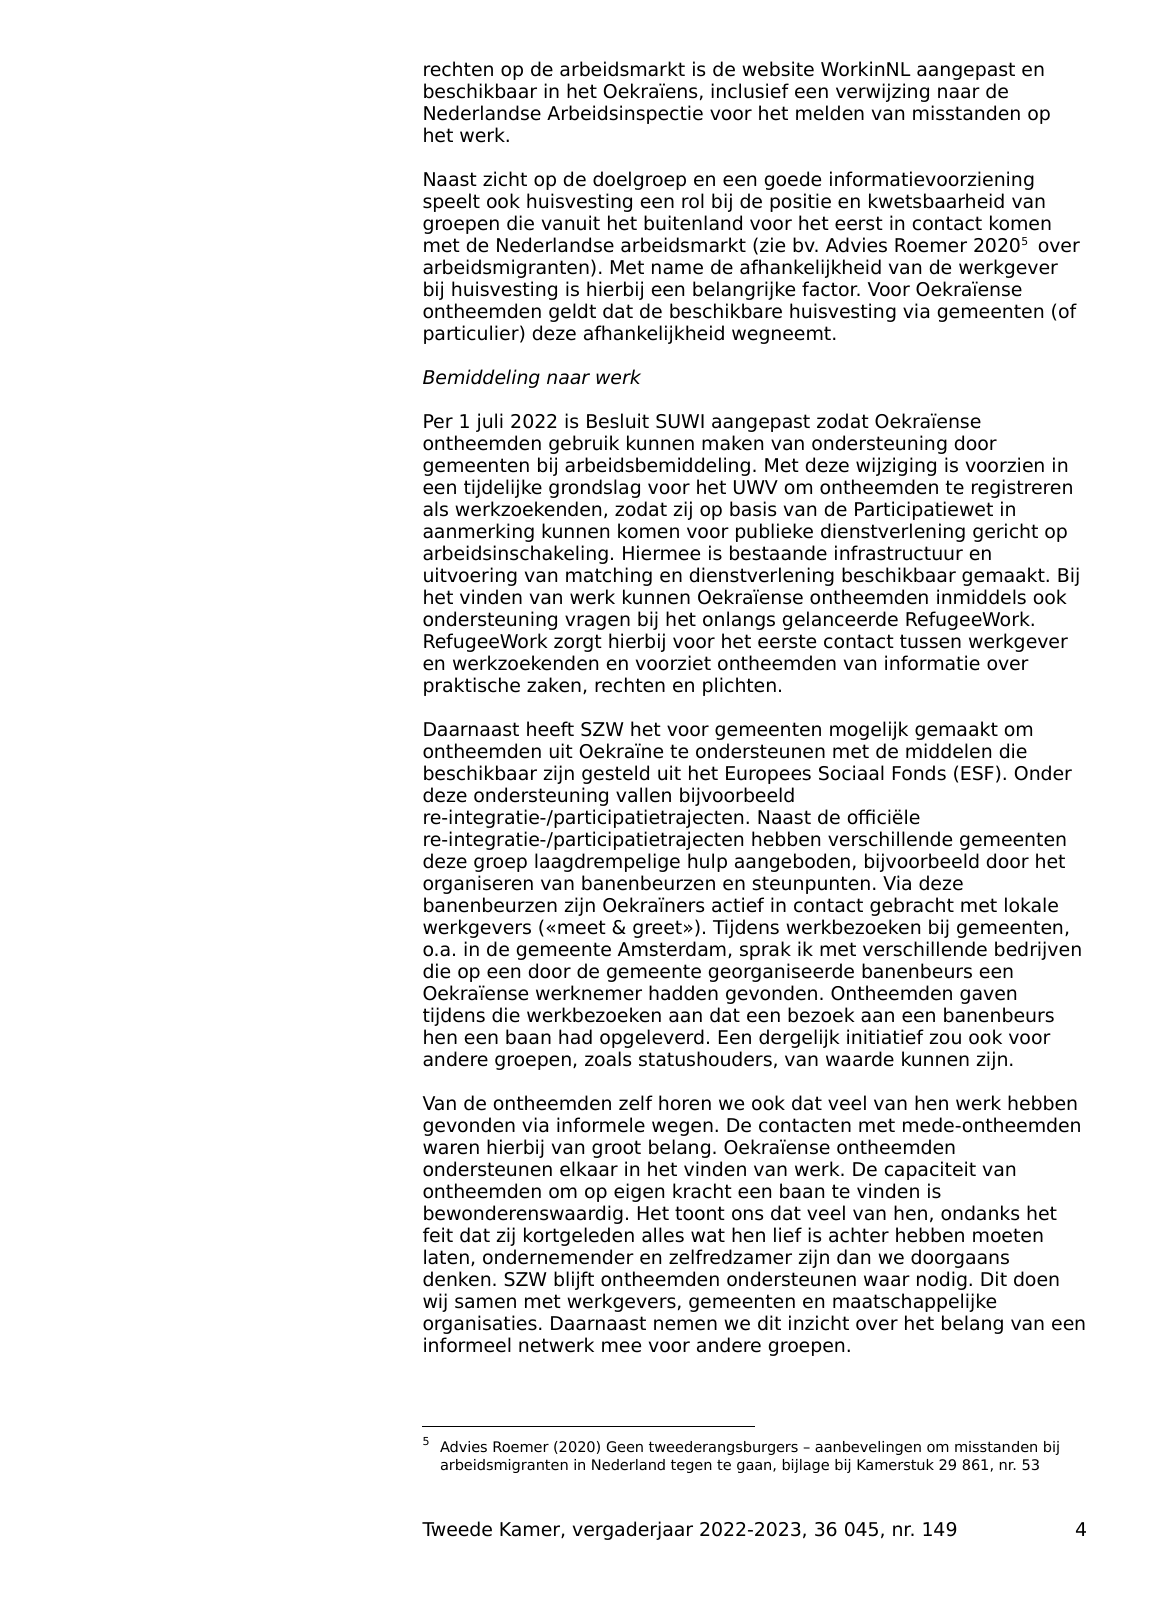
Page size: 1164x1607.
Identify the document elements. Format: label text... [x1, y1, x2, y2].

text Per 1 juli 2022 is Besluit SUWI aangepast zodat Oekraïense ontheemden gebruik kunnen maken van ondersteuning door gemeenten bij arbeidsbemiddeling. Met deze wijziging is voorzien in een tijdelijke grondslag voor het UWV om ontheemden te registreren als werkzoekenden, zodat zij op basis van de Participatiewet in aanmerking kunnen komen voor publieke dienstverlening gericht op arbeidsinschakeling. Hiermee is bestaande infrastructuur en uitvoering van matching en dienstverlening beschikbaar gemaakt. Bij het vinden van werk kunnen Oekraïense ontheemden inmiddels ook ondersteuning vragen bij het onlangs gelanceerde RefugeeWork. RefugeeWork zorgt hierbij voor het eerste contact tussen werkgever en werkzoekenden en voorziet ontheemden van informatie over praktische zaken, rechten en plichten. [422, 411, 1087, 697]
text Van de ontheemden zelf horen we ook dat veel van hen werk hebben gevonden via informele wegen. De contacten met mede-ontheemden waren hierbij van groot belang. Oekraïense ontheemden ondersteunen elkaar in het vinden van werk. De capaciteit van ontheemden om op eigen kracht een baan te vinden is bewonderenswaardig. Het toont ons dat veel van hen, ondanks het feit dat zij kortgeleden alles wat hen lief is achter hebben moeten laten, ondernemender en zelfredzamer zijn dan we doorgaans denken. SZW blijft ontheemden ondersteunen waar nodig. Dit doen wij samen met werkgevers, gemeenten en maatschappelijke organisaties. Daarnaast nemen we dit inzicht over het belang van een informeel netwerk mee voor andere groepen. [422, 1093, 1087, 1357]
subtitle Bemiddeling naar werk [422, 367, 1087, 389]
text Advies Roemer (2020) Geen tweederangsburgers – aanbevelingen om misstanden bij arbeidsmigranten in Nederland tegen te gaan, bijlage bij Kamerstuk 29 861, nr. 53 [422, 1435, 1087, 1474]
text rechten op de arbeidsmarkt is de website WorkinNL aangepast en beschikbaar in het Oekraïens, inclusief een verwijzing naar de Nederlandse Arbeidsinspectie voor het melden van misstanden op het werk. [422, 59, 1087, 147]
text Naast zicht op de doelgroep en een goede informatievoorziening speelt ook huisvesting een rol bij de positie en kwetsbaarheid van groepen die vanuit het buitenland voor het eerst in contact komen met de Nederlandse arbeidsmarkt (zie bv. Advies Roemer 2020 over arbeidsmigranten). Met name de afhankelijkheid van de werkgever bij huisvesting is hierbij een belangrijke factor. Voor Oekraïense ontheemden geldt dat de beschikbare huisvesting via gemeenten (of particulier) deze afhankelijkheid wegneemt. [422, 169, 1087, 345]
text Daarnaast heeft SZW het voor gemeenten mogelijk gemaakt om ontheemden uit Oekraïne te ondersteunen met de middelen die beschikbaar zijn gesteld uit het Europees Sociaal Fonds (ESF). Onder deze ondersteuning vallen bijvoorbeeld re-integratie-/participatietrajecten. Naast de officiële re-integratie-/participatietrajecten hebben verschillende gemeenten deze groep laagdrempelige hulp aangeboden, bijvoorbeeld door het organiseren van banenbeurzen en steunpunten. Via deze banenbeurzen zijn Oekraïners actief in contact gebracht met lokale werkgevers («meet & greet»). Tijdens werkbezoeken bij gemeenten, o.a. in de gemeente Amsterdam, sprak ik met verschillende bedrijven die op een door de gemeente georganiseerde banenbeurs een Oekraïense werknemer hadden gevonden. Ontheemden gaven tijdens die werkbezoeken aan dat een bezoek aan een banenbeurs hen een baan had opgeleverd. Een dergelijk initiatief zou ook voor andere groepen, zoals statushouders, van waarde kunnen zijn. [422, 719, 1087, 1071]
